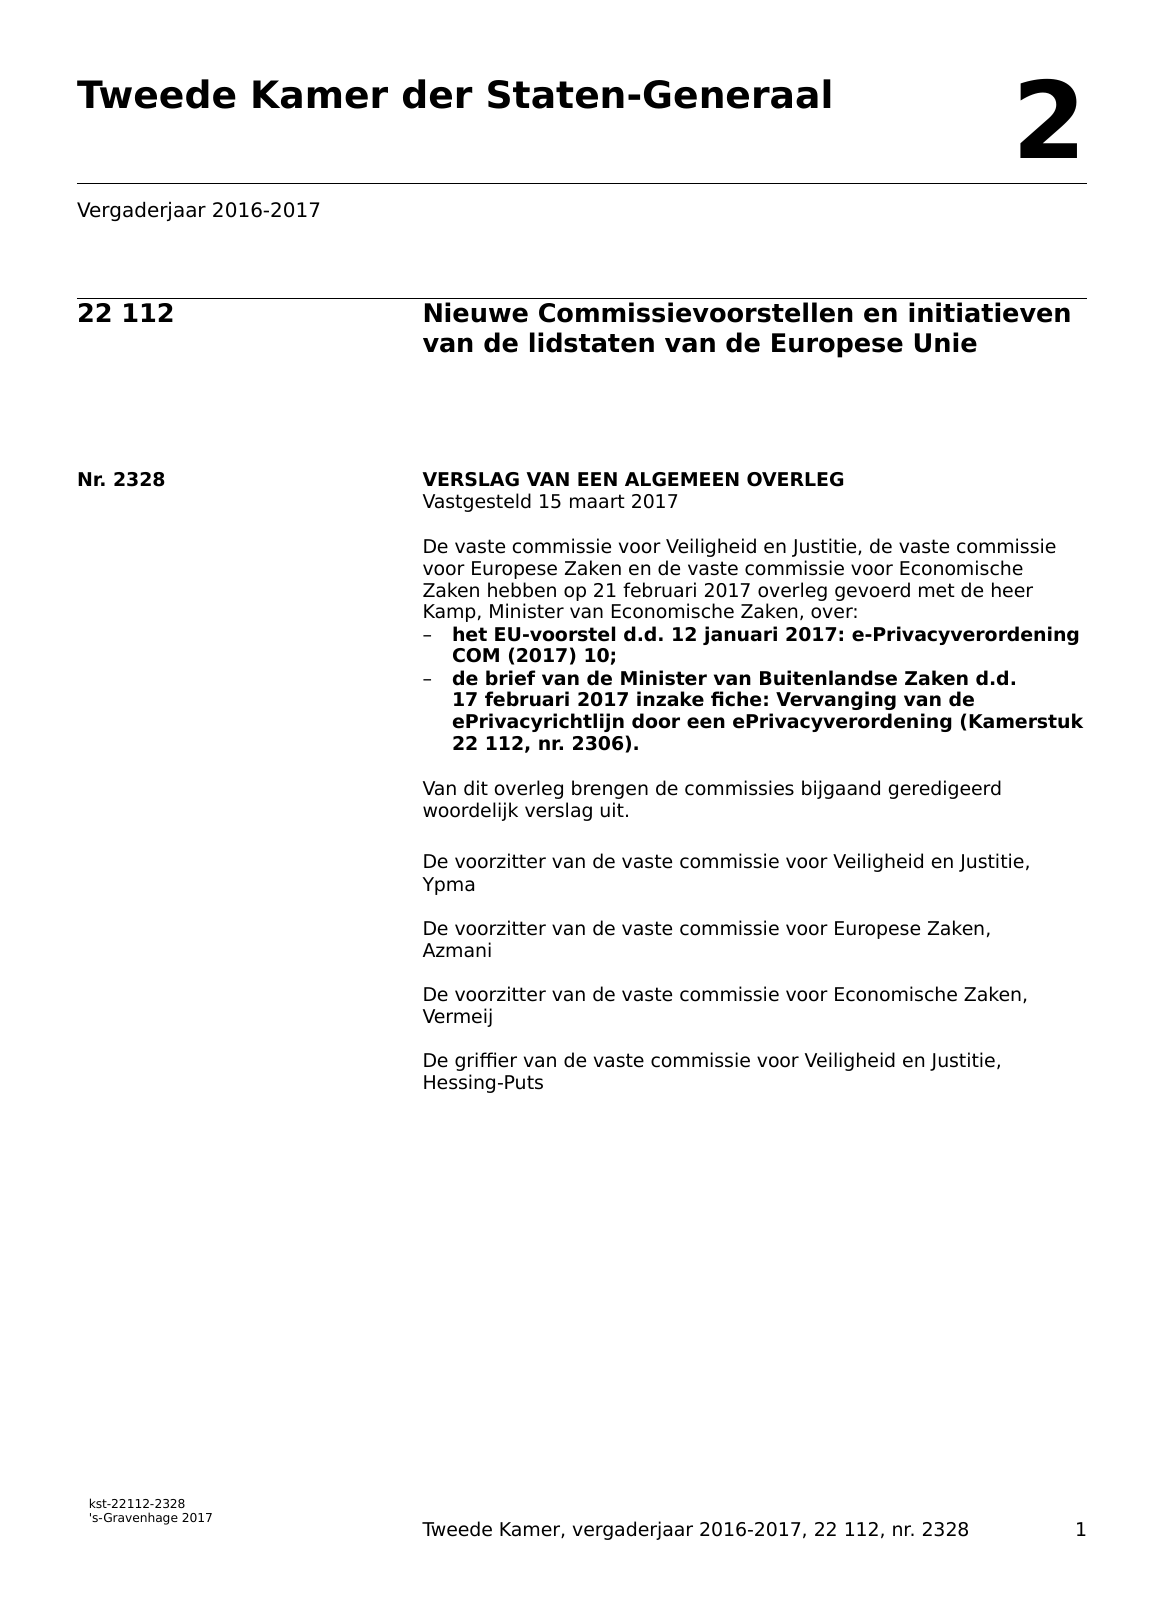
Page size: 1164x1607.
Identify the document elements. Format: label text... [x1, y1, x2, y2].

table_cell Vergaderjaar 2016-2017 [77, 184, 1087, 298]
text De voorzitter van de vaste commissie voor Europese Zaken, Azmani [422, 918, 1087, 962]
table_header Tweede Kamer der Staten-Generaal [77, 59, 886, 183]
text – de brief van de Minister van Buitenlandse Zaken d.d. 17 februari 2017 inzake fiche: Vervanging van de ePrivacyrichtlijn door een ePrivacyverordening (Kamerstuk 22 112, nr. 2306). [422, 667, 1087, 755]
text De voorzitter van de vaste commissie voor Economische Zaken, Vermeij [422, 984, 1087, 1028]
text kst-22112-2328 [88, 1497, 323, 1511]
text Vastgesteld 15 maart 2017 [422, 491, 1087, 513]
table_header 2 [886, 59, 1087, 183]
text De voorzitter van de vaste commissie voor Veiligheid en Justitie, Ypma [422, 851, 1087, 895]
subtitle 22 112 Nieuwe Commissievoorstellen en initiatieven van de lidstaten van de Europese Unie [77, 299, 1087, 358]
text De vaste commissie voor Veiligheid en Justitie, de vaste commissie voor Europese Zaken en de vaste commissie voor Economische Zaken hebben op 21 februari 2017 overleg gevoerd met de heer Kamp, Minister van Economische Zaken, over: [422, 536, 1087, 623]
text De griffier van de vaste commissie voor Veiligheid en Justitie, Hessing-Puts [422, 1050, 1087, 1094]
text – het EU-voorstel d.d. 12 januari 2017: e-Privacyverordening COM (2017) 10; [422, 623, 1087, 667]
text Van dit overleg brengen de commissies bijgaand geredigeerd woordelijk verslag uit. [422, 777, 1087, 821]
text 's-Gravenhage 2017 [88, 1511, 323, 1525]
subtitle Nr. 2328 VERSLAG VAN EEN ALGEMEEN OVERLEG [77, 469, 1087, 491]
